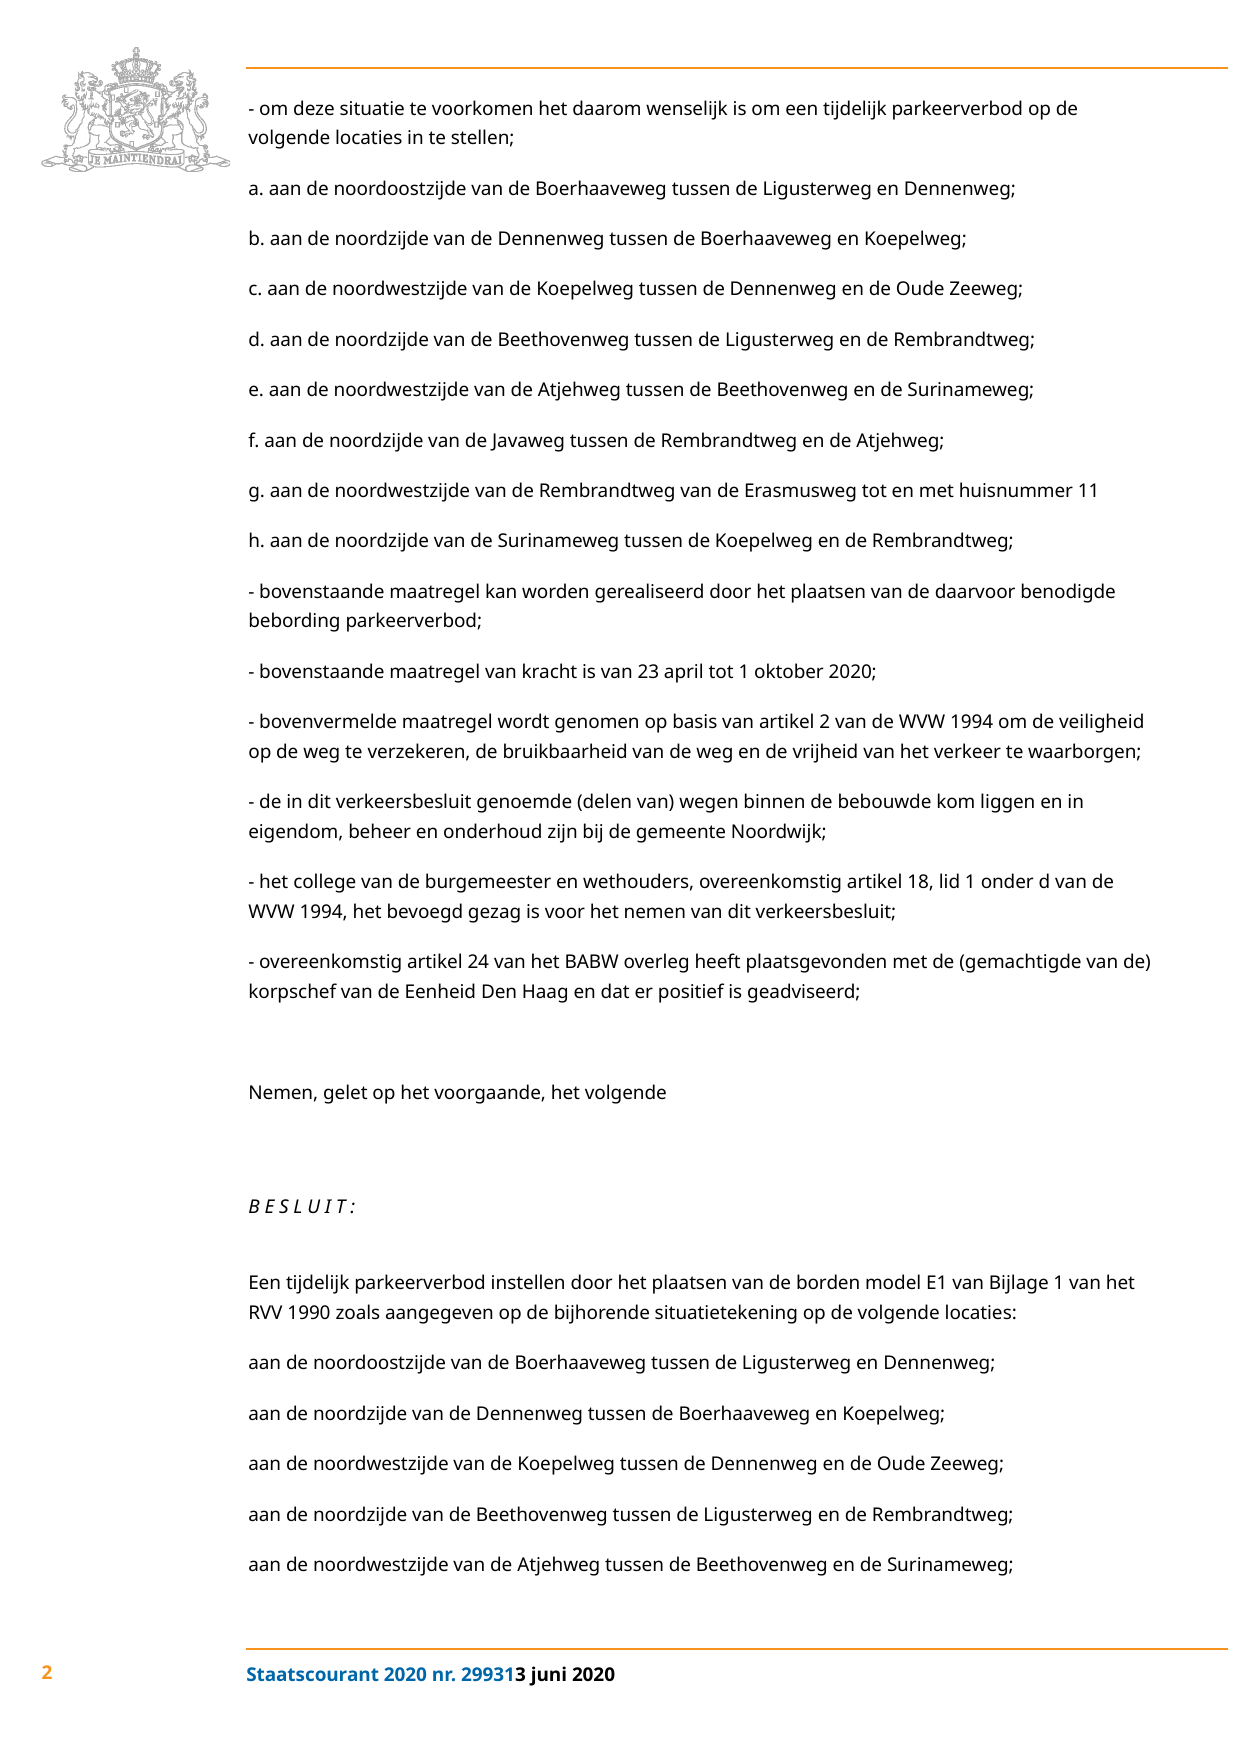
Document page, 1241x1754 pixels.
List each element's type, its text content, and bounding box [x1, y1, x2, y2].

text B E S L U I T : [248, 1193, 1152, 1219]
text c. aan de noordwestzijde van de Koepelweg tussen de Dennenweg en de Oude Zeeweg; [248, 276, 1152, 301]
text Een tijdelijk parkeerverbod instellen door het plaatsen van de borden model E1 van Bijlage 1 van het RVV 1990 zoals aangegeven op de bijhorende situatietekening op de volgende locaties: [248, 1269, 1152, 1325]
text aan de noordoostzijde van de Boerhaaveweg tussen de Ligusterweg en Dennenweg; [248, 1349, 1152, 1375]
text f. aan de noordzijde van de Javaweg tussen de Rembrandtweg en de Atjehweg; [248, 427, 1152, 453]
picture [41, 47, 231, 172]
text Nemen, gelet op het voorgaande, het volgende [248, 1079, 1152, 1105]
text - overeenkomstig artikel 24 van het BABW overleg heeft plaatsgevonden met de (gemachtigde van de) korpschef van de Eenheid Den Haag en dat er positief is geadviseerd; [248, 948, 1152, 1004]
text - om deze situatie te voorkomen het daarom wenselijk is om een tijdelijk parkeerverbod op de volgende locaties in te stellen; [248, 95, 1152, 150]
text e. aan de noordwestzijde van de Atjehweg tussen de Beethovenweg en de Surinameweg; [248, 376, 1152, 402]
text - bovenstaande maatregel kan worden gerealiseerd door het plaatsen van de daarvoor benodigde bebording parkeerverbod; [248, 578, 1152, 633]
text - het college van de burgemeester en wethouders, overeenkomstig artikel 18, lid 1 onder d van de WVW 1994, het bevoegd gezag is voor het nemen van dit verkeersbesluit; [248, 868, 1152, 924]
text - bovenstaande maatregel van kracht is van 23 april tot 1 oktober 2020; [248, 658, 1152, 684]
text g. aan de noordwestzijde van de Rembrandtweg van de Erasmusweg tot en met huisnummer 11 [248, 477, 1152, 503]
text b. aan de noordzijde van de Dennenweg tussen de Boerhaaveweg en Koepelweg; [248, 225, 1152, 251]
text h. aan de noordzijde van de Surinameweg tussen de Koepelweg en de Rembrandtweg; [248, 528, 1152, 553]
text d. aan de noordzijde van de Beethovenweg tussen de Ligusterweg en de Rembrandtweg; [248, 326, 1152, 352]
text aan de noordwestzijde van de Atjehweg tussen de Beethovenweg en de Surinameweg; [248, 1551, 1152, 1577]
text - de in dit verkeersbesluit genoemde (delen van) wegen binnen de bebouwde kom liggen en in eigendom, beheer en onderhoud zijn bij de gemeente Noordwijk; [248, 788, 1152, 844]
text - bovenvermelde maatregel wordt genomen op basis van artikel 2 van de WVW 1994 om de veiligheid op de weg te verzekeren, de bruikbaarheid van de weg en de vrijheid van het verkeer te waarborgen; [248, 708, 1152, 764]
text aan de noordzijde van de Beethovenweg tussen de Ligusterweg en de Rembrandtweg; [248, 1501, 1152, 1526]
text a. aan de noordoostzijde van de Boerhaaveweg tussen de Ligusterweg en Dennenweg; [248, 175, 1152, 201]
text aan de noordwestzijde van de Koepelweg tussen de Dennenweg en de Oude Zeeweg; [248, 1450, 1152, 1476]
text aan de noordzijde van de Dennenweg tussen de Boerhaaveweg en Koepelweg; [248, 1400, 1152, 1426]
